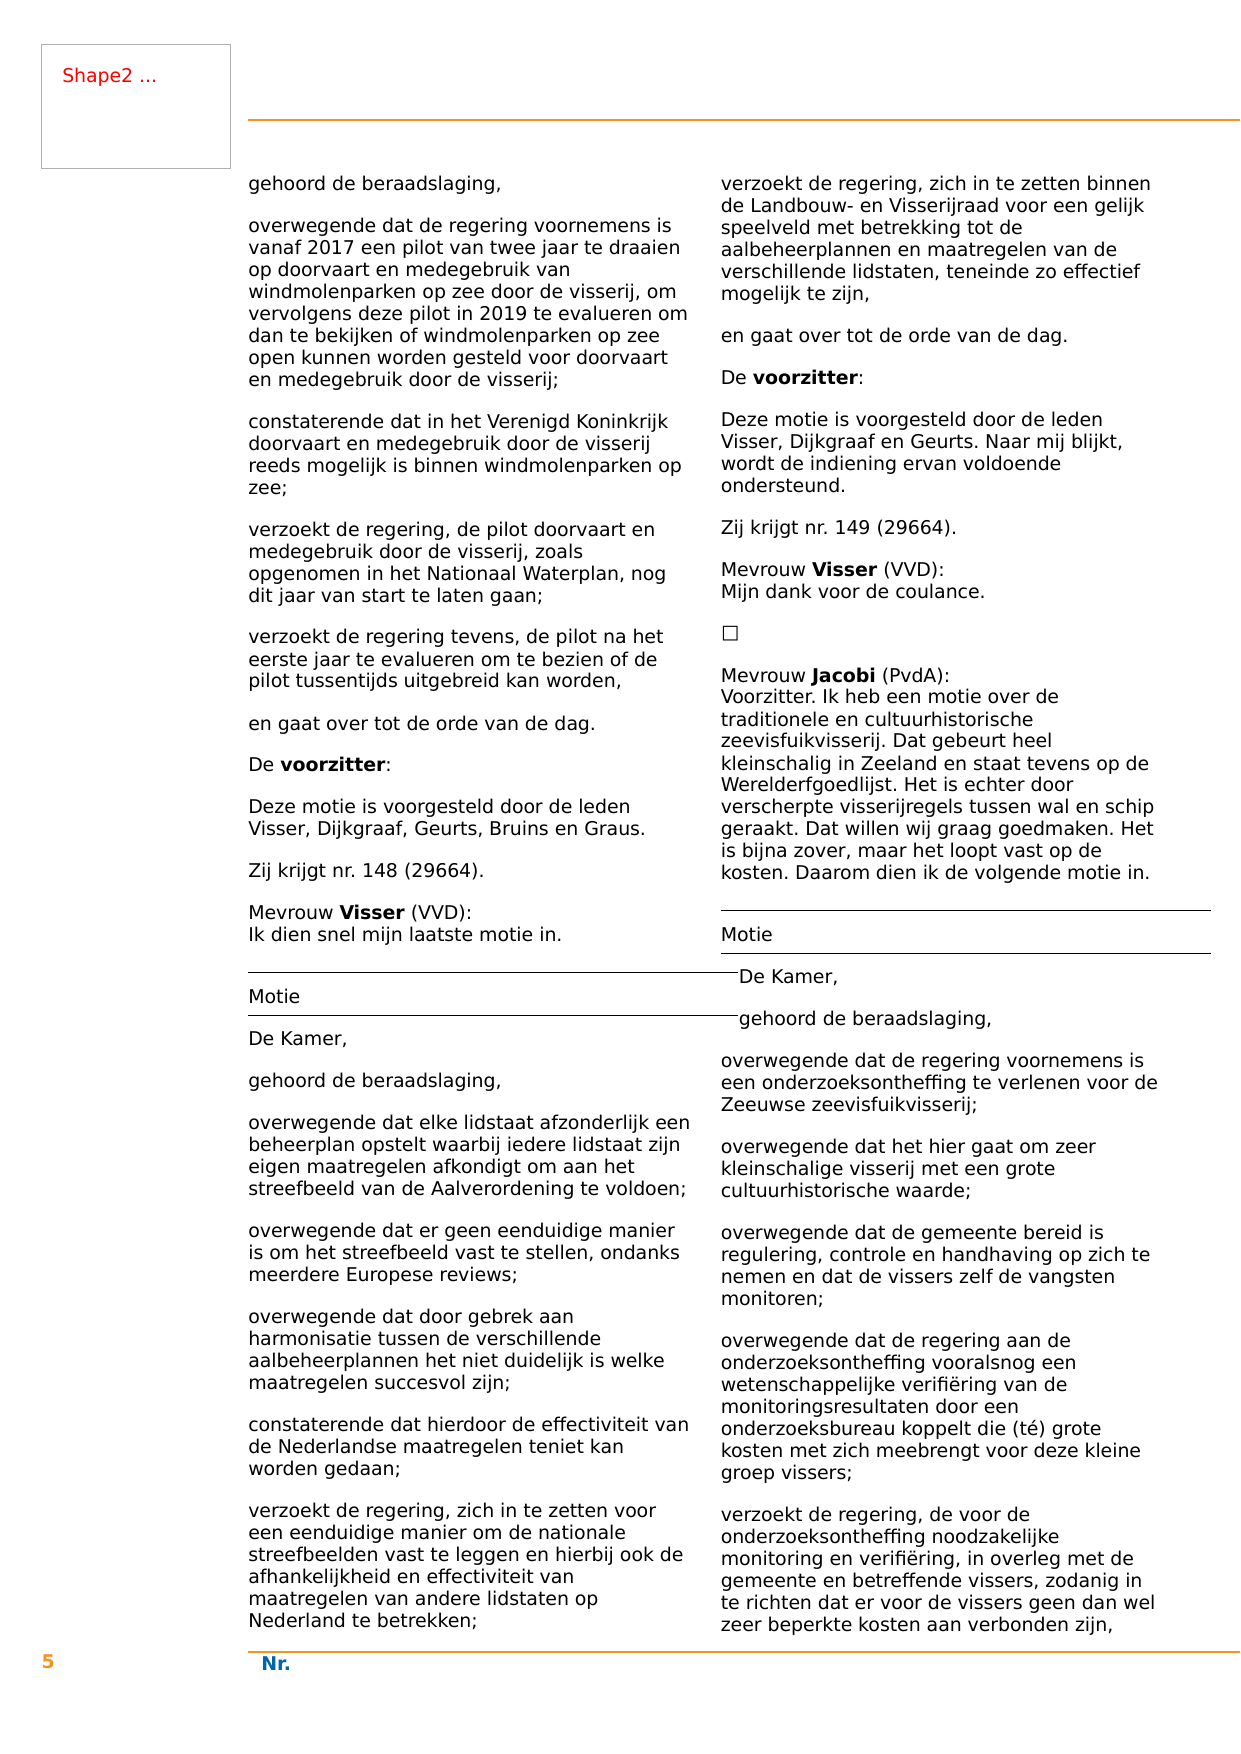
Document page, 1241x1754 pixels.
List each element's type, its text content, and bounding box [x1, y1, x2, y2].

text Zij krijgt nr. 149 (29664). [721, 517, 1163, 538]
text Ik dien snel mijn laatste motie in. [248, 924, 691, 946]
text gehoord de beraadslaging, [248, 173, 691, 195]
text overwegende dat de regering aan de onderzoeksontheffing vooralsnog een wetenschappelijke verifiëring van de monitoringsresultaten door een onderzoeksbureau koppelt die (té) grote kosten met zich meebrengt voor deze kleine groep vissers; [721, 1330, 1163, 1484]
text De Kamer, [248, 1028, 691, 1050]
text overwegende dat elke lidstaat afzonderlijk een beheerplan opstelt waarbij iedere lidstaat zijn eigen maatregelen afkondigt om aan het streefbeeld van de Aalverordening te voldoen; [248, 1112, 691, 1200]
text constaterende dat hierdoor de effectiviteit van de Nederlandse maatregelen teniet kan worden gedaan; [248, 1414, 691, 1480]
text overwegende dat door gebrek aan harmonisatie tussen de verschillende aalbeheerplannen het niet duidelijk is welke maatregelen succesvol zijn; [248, 1306, 691, 1394]
text overwegende dat er geen eenduidige manier is om het streefbeeld vast te stellen, ondanks meerdere Europese reviews; [248, 1220, 691, 1286]
text verzoekt de regering tevens, de pilot na het eerste jaar te evalueren om te bezien of de pilot tussentijds uitgebreid kan worden, [248, 626, 691, 692]
text verzoekt de regering, zich in te zetten binnen de Landbouw- en Visserijraad voor een gelijk speelveld met betrekking tot de aalbeheerplannen en maatregelen van de verschillende lidstaten, teneinde zo effectief mogelijk te zijn, [721, 173, 1163, 305]
text Motie [248, 986, 691, 1008]
text De Kamer, [721, 966, 1163, 988]
text verzoekt de regering, de voor de onderzoeksontheffing noodzakelijke monitoring en verifiëring, in overleg met de gemeente en betreffende vissers, zodanig in te richten dat er voor de vissers geen dan wel zeer beperkte kosten aan verbonden zijn, [721, 1504, 1163, 1636]
text verzoekt de regering, de pilot doorvaart en medegebruik door de visserij, zoals opgenomen in het Nationaal Waterplan, nog dit jaar van start te laten gaan; [248, 518, 691, 606]
text Mevrouw Jacobi (PvdA): [721, 664, 1163, 686]
text Zij krijgt nr. 148 (29664). [248, 860, 691, 882]
text De voorzitter: [248, 754, 691, 776]
text Mevrouw Visser (VVD): [248, 902, 691, 924]
text Mijn dank voor de coulance. [721, 581, 1163, 602]
text constaterende dat in het Verenigd Koninkrijk doorvaart en medegebruik door de visserij reeds mogelijk is binnen windmolenparken op zee; [248, 411, 691, 498]
text De voorzitter: [721, 367, 1163, 389]
text Motie [721, 924, 1163, 946]
text Mevrouw Visser (VVD): [721, 558, 1163, 581]
text overwegende dat de gemeente bereid is regulering, controle en handhaving op zich te nemen en dat de vissers zelf de vangsten monitoren; [721, 1222, 1163, 1310]
text Deze motie is voorgesteld door de leden Visser, Dijkgraaf, Geurts, Bruins en Graus. [248, 796, 691, 840]
text overwegende dat de regering voornemens is een onderzoeksontheffing te verlenen voor de Zeeuwse zeevisfuikvisserij; [721, 1050, 1163, 1116]
text gehoord de beraadslaging, [248, 1070, 691, 1092]
text en gaat over tot de orde van de dag. [248, 712, 691, 734]
text Deze motie is voorgesteld door de leden Visser, Dijkgraaf en Geurts. Naar mij blijkt, wordt de indiening ervan voldoende ondersteund. [721, 409, 1163, 497]
text overwegende dat het hier gaat om zeer kleinschalige visserij met een grote cultuurhistorische waarde; [721, 1136, 1163, 1202]
text overwegende dat de regering voornemens is vanaf 2017 een pilot van twee jaar te draaien op doorvaart en medegebruik van windmolenparken op zee door de visserij, om vervolgens deze pilot in 2019 te evalueren om dan te bekijken of windmolenparken op zee open kunnen worden gesteld voor doorvaart en medegebruik door de visserij; [248, 215, 691, 391]
text ⬜ [721, 622, 1163, 644]
text Voorzitter. Ik heb een motie over de traditionele en cultuurhistorische zeevisfuikvisserij. Dat gebeurt heel kleinschalig in Zeeland en staat tevens op de Werelderfgoedlijst. Het is echter door verscherpte visserijregels tussen wal en schip geraakt. Dat willen wij graag goedmaken. Het is bijna zover, maar het loopt vast op de kosten. Daarom dien ik de volgende motie in. [721, 686, 1163, 884]
text verzoekt de regering, zich in te zetten voor een eenduidige manier om de nationale streefbeelden vast te leggen en hierbij ook de afhankelijkheid en effectiviteit van maatregelen van andere lidstaten op Nederland te betrekken; [248, 1500, 691, 1632]
text en gaat over tot de orde van de dag. [721, 325, 1163, 347]
text gehoord de beraadslaging, [721, 1008, 1163, 1030]
